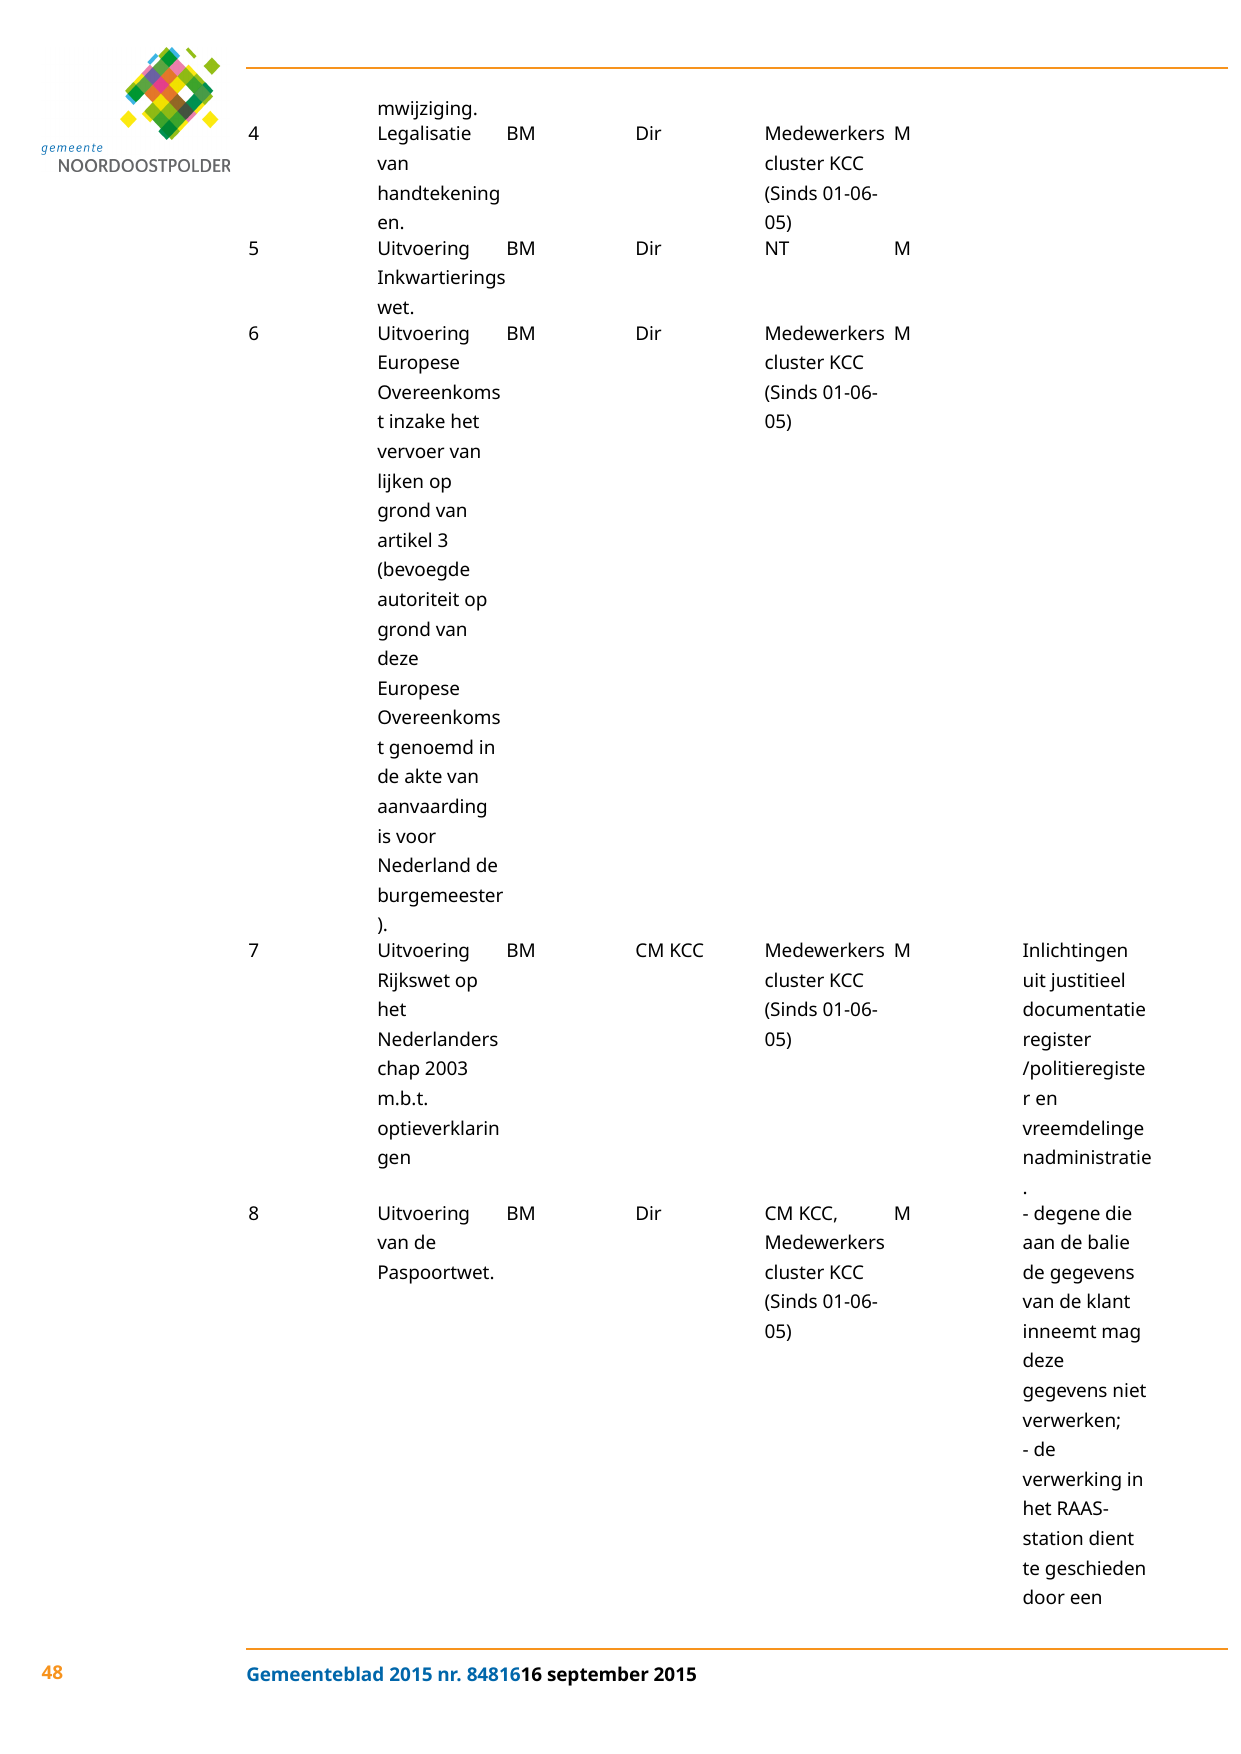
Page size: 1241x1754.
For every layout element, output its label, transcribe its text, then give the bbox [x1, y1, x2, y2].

table_cell [1023, 121, 1152, 235]
table_cell 6 [248, 320, 377, 937]
table_cell Legalisatie van handtekeningen. [377, 121, 506, 235]
table_cell Dir [635, 235, 764, 320]
table_cell BM [506, 937, 635, 1200]
table_cell Dir [635, 121, 764, 235]
table_cell M [894, 121, 1022, 235]
table_cell Dir [635, 1200, 764, 1610]
table_cell M [894, 1200, 1022, 1610]
table_cell Uitvoering van de Paspoortwet. [377, 1200, 506, 1610]
table_cell [635, 95, 764, 121]
table_cell Dir [635, 320, 764, 937]
table_cell [1023, 235, 1152, 320]
table_cell 5 [248, 235, 377, 320]
table_cell BM [506, 320, 635, 937]
table_cell 7 [248, 937, 377, 1200]
picture [41, 47, 231, 172]
table_cell Uitvoering Rijkswet op het Nederlanderschap 2003 m.b.t. optieverklaringen [377, 937, 506, 1200]
table_cell [894, 95, 1022, 121]
table_cell [1023, 95, 1152, 121]
table_cell M [894, 235, 1022, 320]
table_cell BM [506, 235, 635, 320]
table_cell M [894, 937, 1022, 1200]
table_cell 8 [248, 1200, 377, 1610]
table_cell NT [764, 235, 893, 320]
table_cell [248, 95, 377, 121]
table_cell Medewerkers cluster KCC (Sinds 01-06-05) [764, 320, 893, 937]
table_cell Medewerkers cluster KCC (Sinds 01-06-05) [764, 937, 893, 1200]
table_cell BM [506, 121, 635, 235]
table_cell [764, 95, 893, 121]
table_cell - degene die aan de balie de gegevens van de klant inneemt mag deze gegevens niet verwerken; - de verwerking in het RAAS-station dient te geschieden door een [1023, 1200, 1152, 1610]
table_cell M [894, 320, 1022, 937]
table_cell Inlichtingen uit justitieel documentatieregister /politieregister en vreemdelingenadministratie. [1023, 937, 1152, 1200]
table_cell Uitvoering Europese Overeenkomst inzake het vervoer van lijken op grond van artikel 3 (bevoegde autoriteit op grond van deze Europese Overeenkomst genoemd in de akte van aanvaarding is voor Nederland de burgemeester). [377, 320, 506, 937]
table_cell BM [506, 1200, 635, 1610]
table_cell CM KCC [635, 937, 764, 1200]
table_cell Medewerkers cluster KCC (Sinds 01-06-05) [764, 121, 893, 235]
table_cell Uitvoering Inkwartieringswet. [377, 235, 506, 320]
table_cell CM KCC, Medewerkers cluster KCC (Sinds 01-06-05) [764, 1200, 893, 1610]
table_cell [506, 95, 635, 121]
table_cell 4 [248, 121, 377, 235]
table_cell mwijziging. [377, 95, 506, 121]
table_cell [1023, 320, 1152, 937]
